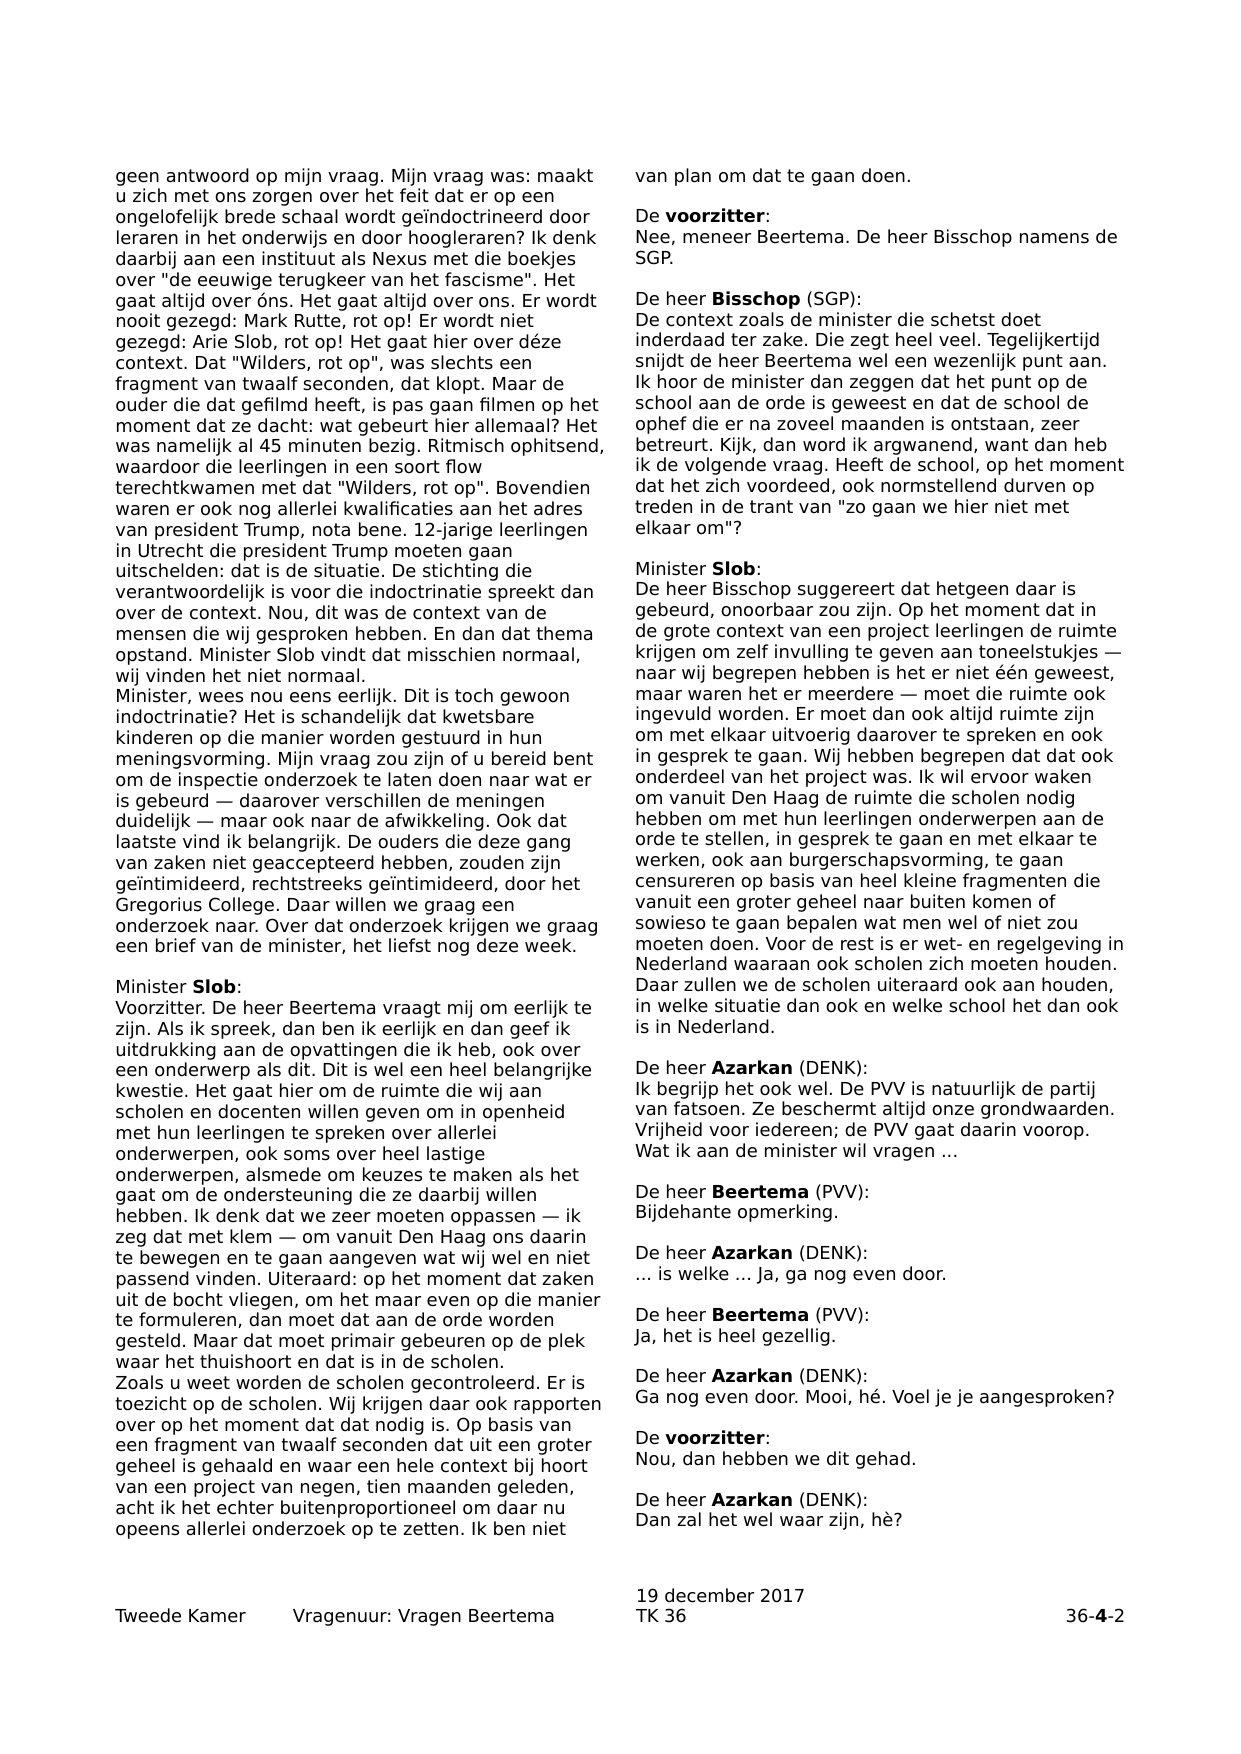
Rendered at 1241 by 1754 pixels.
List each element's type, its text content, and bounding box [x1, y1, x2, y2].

text De heer Azarkan (DENK): [635, 1366, 1125, 1387]
text Bijdehante opmerking. [635, 1202, 1125, 1223]
text ... is welke ... Ja, ga nog even door. [635, 1264, 1125, 1285]
text Minister Slob: [635, 558, 1125, 579]
text Nou, dan hebben we dit gehad. [635, 1448, 1125, 1469]
text Nee, meneer Beertema. De heer Bisschop namens de SGP. [635, 227, 1125, 268]
text De voorzitter: [635, 206, 1125, 227]
text Minister, wees nou eens eerlijk. Dit is toch gewoon indoctrinatie? Het is schandelijk dat kwetsbare kinderen op die manier worden gestuurd in hun meningsvorming. Mijn vraag zou zijn of u bereid bent om de inspectie onderzoek te laten doen naar wat er is gebeurd — daarover verschillen de meningen duidelijk — maar ook naar de afwikkeling. Ook dat laatste vind ik belangrijk. De ouders die deze gang van zaken niet geaccepteerd hebben, zouden zijn geïntimideerd, rechtstreeks geïntimideerd, door het Gregorius College. Daar willen we graag een onderzoek naar. Over dat onderzoek krijgen we graag een brief van de minister, het liefst nog deze week. [115, 686, 605, 957]
text geen antwoord op mijn vraag. Mijn vraag was: maakt u zich met ons zorgen over het feit dat er op een ongelofelijk brede schaal wordt geïndoctrineerd door leraren in het onderwijs en door hoogleraren? Ik denk daarbij aan een instituut als Nexus met die boekjes over "de eeuwige terugkeer van het fascisme". Het gaat altijd over óns. Het gaat altijd over ons. Er wordt nooit gezegd: Mark Rutte, rot op! Er wordt niet gezegd: Arie Slob, rot op! Het gaat hier over déze context. Dat "Wilders, rot op", was slechts een fragment van twaalf seconden, dat klopt. Maar de ouder die dat gefilmd heeft, is pas gaan filmen op het moment dat ze dacht: wat gebeurt hier allemaal? Het was namelijk al 45 minuten bezig. Ritmisch ophitsend, waardoor die leerlingen in een soort flow terechtkwamen met dat "Wilders, rot op". Bovendien waren er ook nog allerlei kwalificaties aan het adres van president Trump, nota bene. 12-jarige leerlingen in Utrecht die president Trump moeten gaan uitschelden: dat is de situatie. De stichting die verantwoordelijk is voor die indoctrinatie spreekt dan over de context. Nou, dit was de context van de mensen die wij gesproken hebben. En dan dat thema opstand. Minister Slob vindt dat misschien normaal, wij vinden het niet normaal. [115, 165, 605, 686]
text De heer Azarkan (DENK): [635, 1243, 1125, 1264]
text Minister Slob: [115, 977, 605, 998]
text De heer Beertema (PVV): [635, 1182, 1125, 1202]
text De heer Bisschop suggereert dat hetgeen daar is gebeurd, onoorbaar zou zijn. Op het moment dat in de grote context van een project leerlingen de ruimte krijgen om zelf invulling te geven aan toneelstukjes — naar wij begrepen hebben is het er niet één geweest, maar waren het er meerdere — moet die ruimte ook ingevuld worden. Er moet dan ook altijd ruimte zijn om met elkaar uitvoerig daarover te spreken en ook in gesprek te gaan. Wij hebben begrepen dat dat ook onderdeel van het project was. Ik wil ervoor waken om vanuit Den Haag de ruimte die scholen nodig hebben om met hun leerlingen onderwerpen aan de orde te stellen, in gesprek te gaan en met elkaar te werken, ook aan burgerschapsvorming, te gaan censureren op basis van heel kleine fragmenten die vanuit een groter geheel naar buiten komen of sowieso te gaan bepalen wat men wel of niet zou moeten doen. Voor de rest is er wet- en regelgeving in Nederland waaraan ook scholen zich moeten houden. Daar zullen we de scholen uiteraard ook aan houden, in welke situatie dan ook en welke school het dan ook is in Nederland. [635, 579, 1125, 1037]
text De heer Bisschop (SGP): [635, 288, 1125, 309]
text Ga nog even door. Mooi, hé. Voel je je aangesproken? [635, 1387, 1125, 1408]
text Dan zal het wel waar zijn, hè? [635, 1510, 1125, 1531]
text Zoals u weet worden de scholen gecontroleerd. Er is toezicht op de scholen. Wij krijgen daar ook rapporten over op het moment dat dat nodig is. Op basis van een fragment van twaalf seconden dat uit een groter geheel is gehaald en waar een hele context bij hoort van een project van negen, tien maanden geleden, acht ik het echter buitenproportioneel om daar nu opeens allerlei onderzoek op te zetten. Ik ben niet [115, 1373, 605, 1539]
text De heer Beertema (PVV): [635, 1305, 1125, 1325]
text Ja, het is heel gezellig. [635, 1325, 1125, 1346]
text De context zoals de minister die schetst doet inderdaad ter zake. Die zegt heel veel. Tegelijkertijd snijdt de heer Beertema wel een wezenlijk punt aan. Ik hoor de minister dan zeggen dat het punt op de school aan de orde is geweest en dat de school de ophef die er na zoveel maanden is ontstaan, zeer betreurt. Kijk, dan word ik argwanend, want dan heb ik de volgende vraag. Heeft de school, op het moment dat het zich voordeed, ook normstellend durven op treden in de trant van "zo gaan we hier niet met elkaar om"? [635, 309, 1125, 538]
text Ik begrijp het ook wel. De PVV is natuurlijk de partij van fatsoen. Ze beschermt altijd onze grondwaarden. Vrijheid voor iedereen; de PVV gaat daarin voorop. Wat ik aan de minister wil vragen ... [635, 1078, 1125, 1162]
text De heer Azarkan (DENK): [635, 1057, 1125, 1078]
text van plan om dat te gaan doen. [635, 165, 1125, 186]
text Voorzitter. De heer Beertema vraagt mij om eerlijk te zijn. Als ik spreek, dan ben ik eerlijk en dan geef ik uitdrukking aan de opvattingen die ik heb, ook over een onderwerp als dit. Dit is wel een heel belangrijke kwestie. Het gaat hier om de ruimte die wij aan scholen en docenten willen geven om in openheid met hun leerlingen te spreken over allerlei onderwerpen, ook soms over heel lastige onderwerpen, alsmede om keuzes te maken als het gaat om de ondersteuning die ze daarbij willen hebben. Ik denk dat we zeer moeten oppassen — ik zeg dat met klem — om vanuit Den Haag ons daarin te bewegen en te gaan aangeven wat wij wel en niet passend vinden. Uiteraard: op het moment dat zaken uit de bocht vliegen, om het maar even op die manier te formuleren, dan moet dat aan de orde worden gesteld. Maar dat moet primair gebeuren op de plek waar het thuishoort en dat is in de scholen. [115, 998, 605, 1373]
text De heer Azarkan (DENK): [635, 1489, 1125, 1510]
text De voorzitter: [635, 1428, 1125, 1448]
